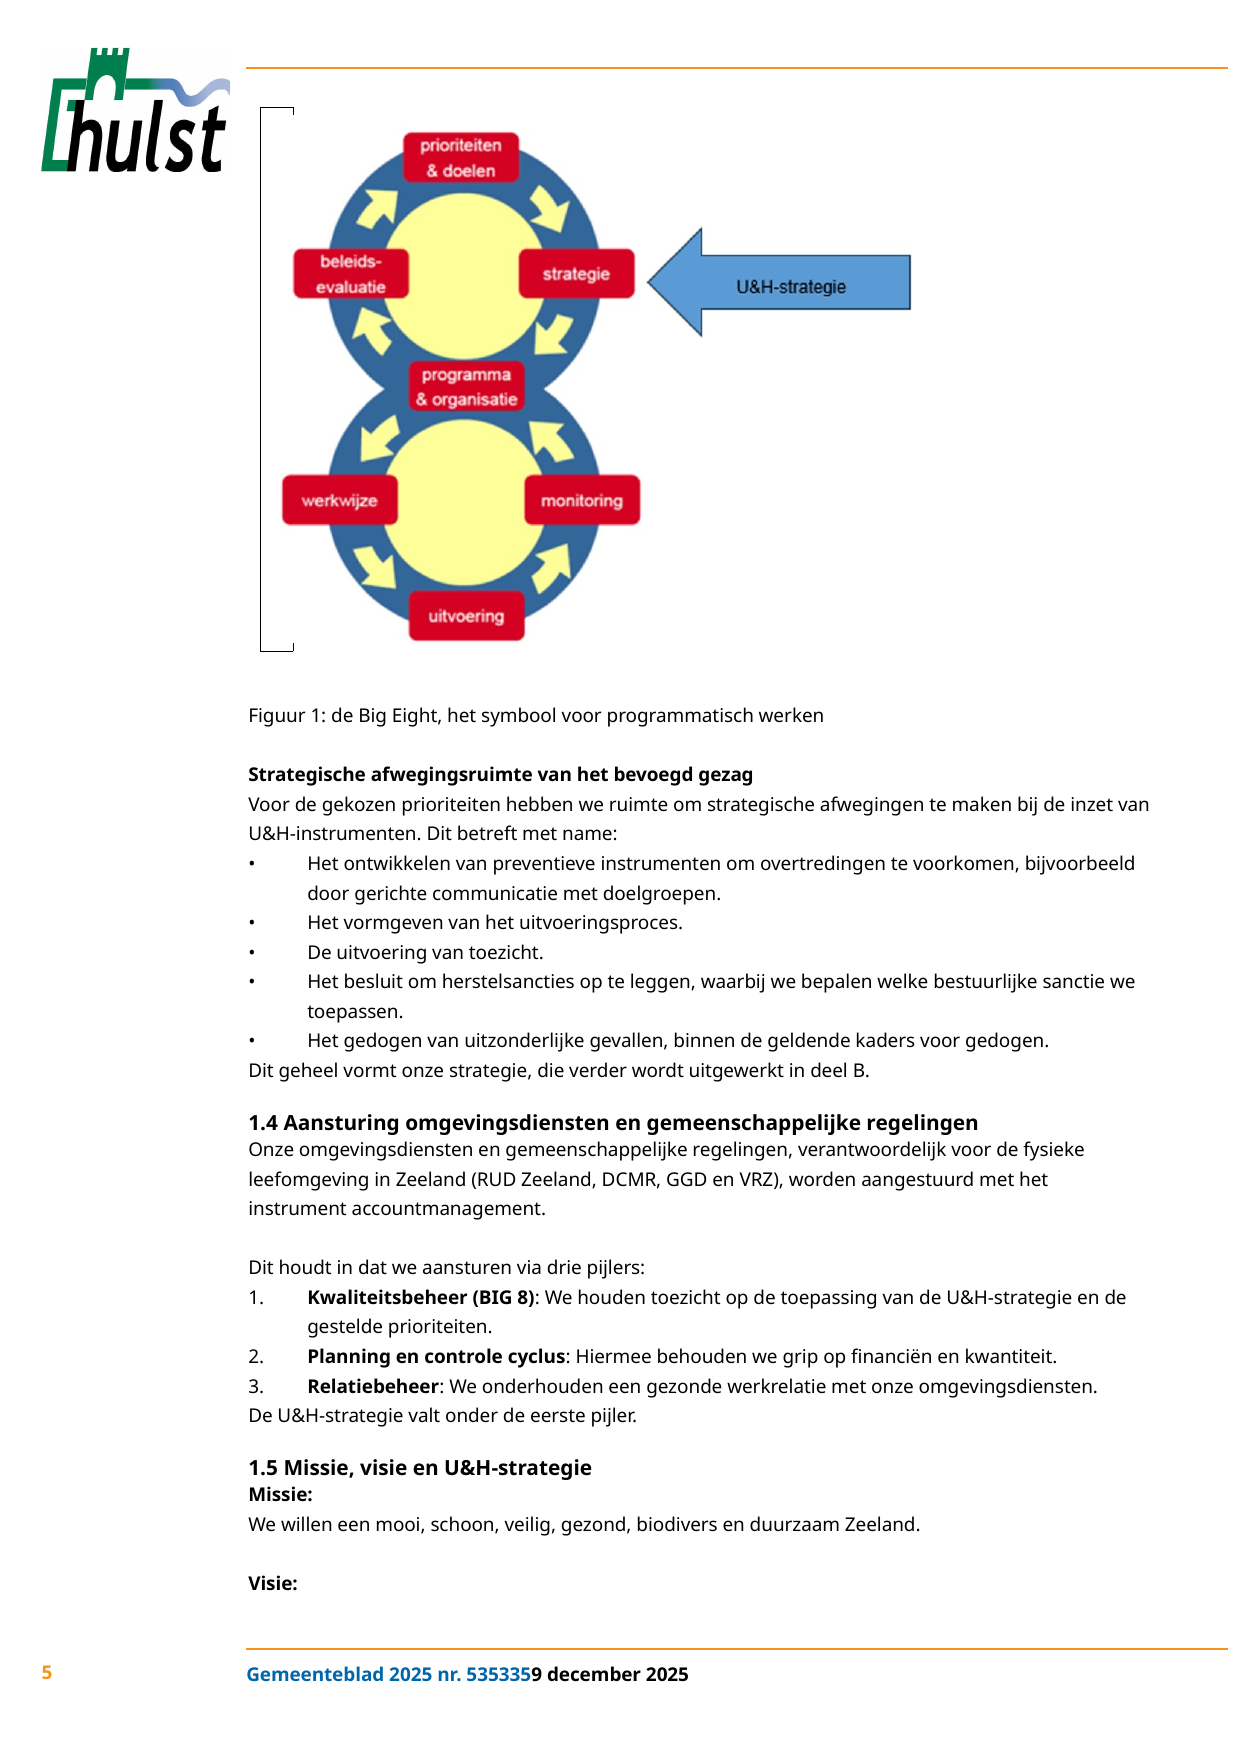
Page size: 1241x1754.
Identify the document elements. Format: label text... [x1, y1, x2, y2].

picture [41, 47, 231, 172]
text We willen een mooi, schoon, veilig, gezond, biodivers en duurzaam Zeeland. [248, 1511, 1152, 1537]
list Planning en controle cyclus: Hiermee behouden we grip op financiën en kwantiteit. [248, 1343, 1152, 1369]
text Figuur 1: de Big Eight, het symbool voor programmatisch werken [248, 702, 1152, 728]
text Dit geheel vormt onze strategie, die verder wordt uitgewerkt in deel B. [248, 1057, 1152, 1083]
picture [268, 115, 1173, 643]
text De U&H-strategie valt onder de eerste pijler. [248, 1402, 1152, 1428]
text Strategische afwegingsruimte van het bevoegd gezag [248, 761, 1152, 787]
text 1.4 Aansturing omgevingsdiensten en gemeenschappelijke regelingen [248, 1108, 1152, 1136]
text Onze omgevingsdiensten en gemeenschappelijke regelingen, verantwoordelijk voor de fysieke leefomgeving in Zeeland (RUD Zeeland, DCMR, GGD en VRZ), worden aangestuurd met het instrument accountmanagement. [248, 1136, 1152, 1221]
text Missie: [248, 1481, 1152, 1507]
text Dit houdt in dat we aansturen via drie pijlers: [248, 1254, 1152, 1280]
list Het vormgeven van het uitvoeringsproces. [248, 909, 1152, 935]
list Relatiebeheer: We onderhouden een gezonde werkrelatie met onze omgevingsdiensten. [248, 1373, 1152, 1398]
list Het besluit om herstelsancties op te leggen, waarbij we bepalen welke bestuurlijke sanctie we toepassen. [248, 968, 1152, 1024]
text 1.5 Missie, visie en U&H-strategie [248, 1453, 1152, 1481]
list De uitvoering van toezicht. [248, 939, 1152, 965]
text Voor de gekozen prioriteiten hebben we ruimte om strategische afwegingen te maken bij de inzet van U&H-instrumenten. Dit betreft met name: [248, 791, 1152, 846]
text Visie: [248, 1570, 1152, 1596]
list Het ontwikkelen van preventieve instrumenten om overtredingen te voorkomen, bijvoorbeeld door gerichte communicatie met doelgroepen. [248, 850, 1152, 906]
list Kwaliteitsbeheer (BIG 8): We houden toezicht op de toepassing van de U&H-strategie en de gestelde prioriteiten. [248, 1284, 1152, 1339]
list Het gedogen van uitzonderlijke gevallen, binnen de geldende kaders voor gedogen. [248, 1028, 1152, 1053]
